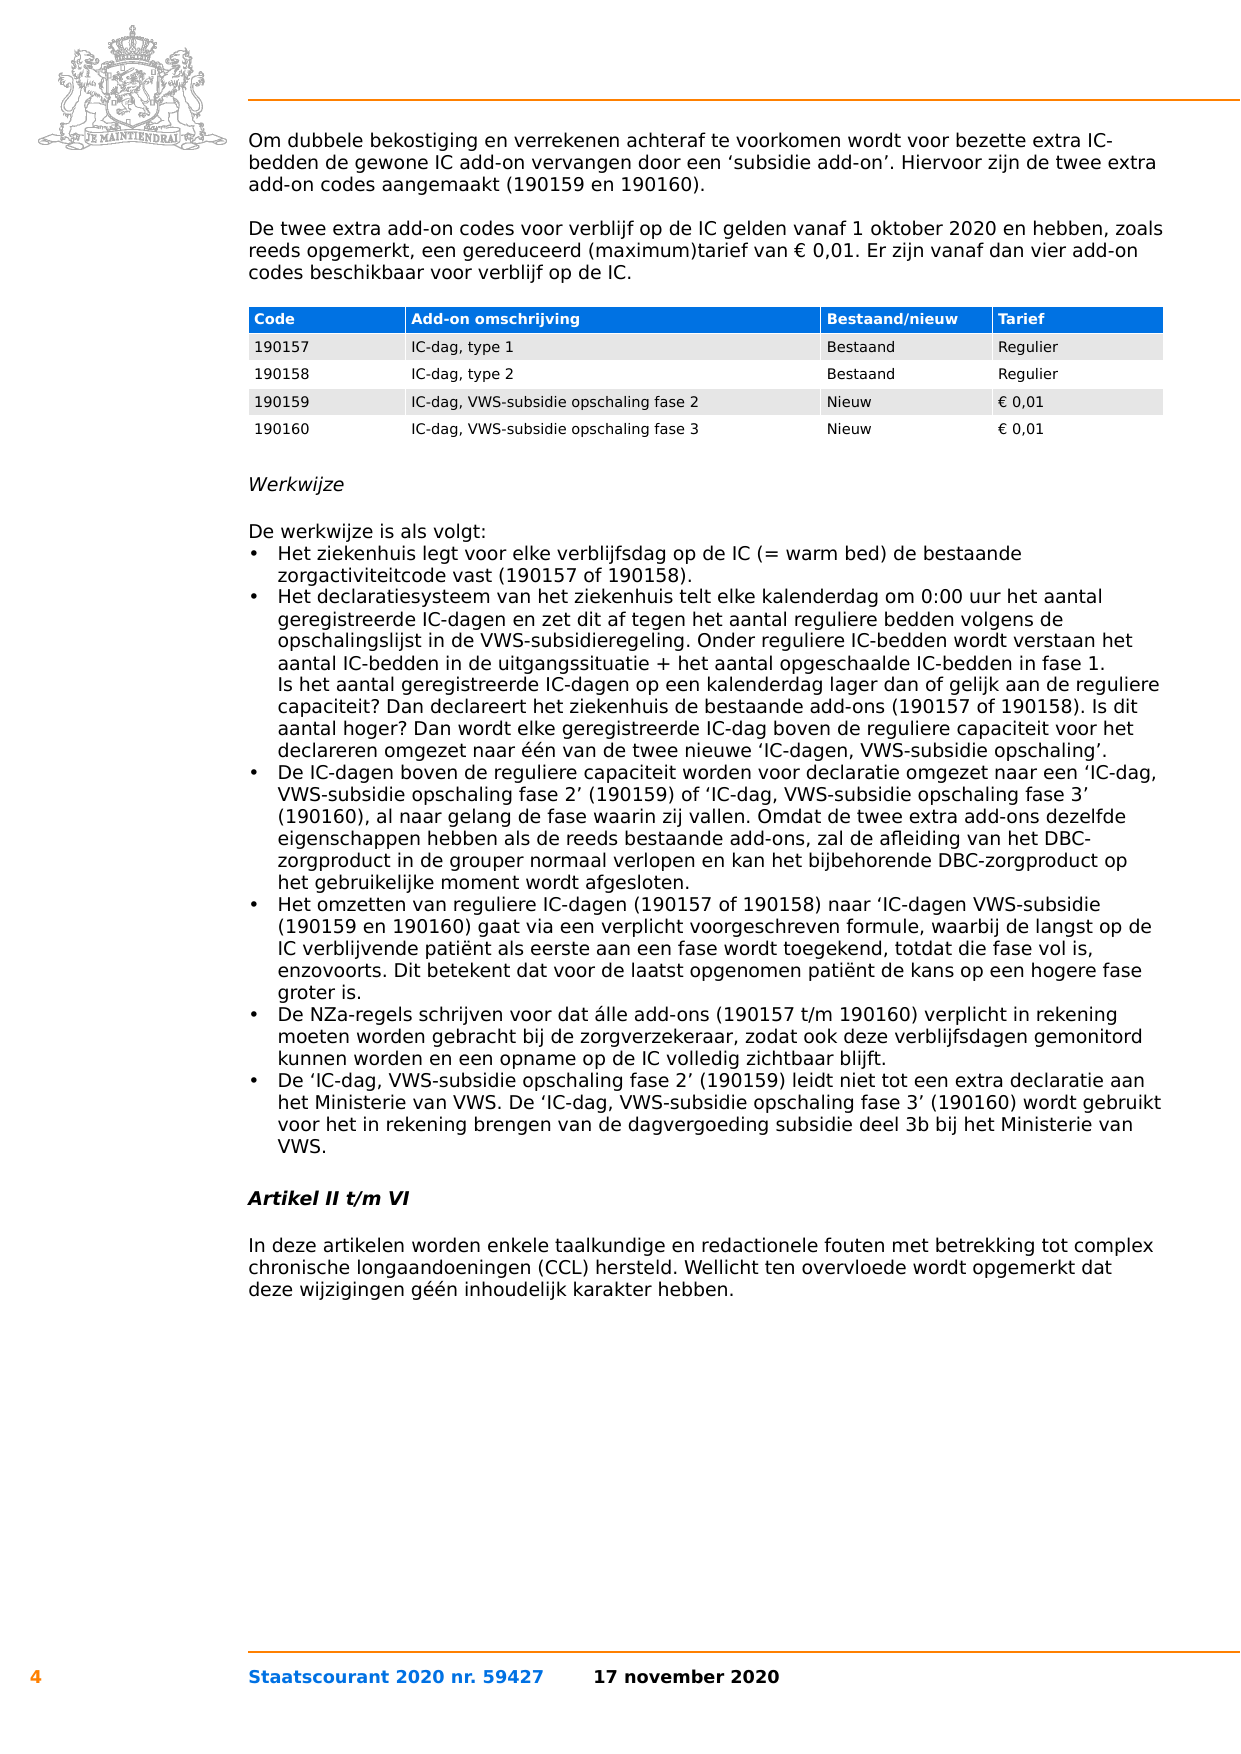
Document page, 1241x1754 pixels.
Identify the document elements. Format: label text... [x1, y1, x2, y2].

text • Het ziekenhuis legt voor elke verblijfsdag op de IC (= warm bed) de bestaande zorgactiviteitcode vast (190157 of 190158). [248, 542, 1163, 586]
subtitle Artikel II t/m VI [248, 1188, 1163, 1210]
text De twee extra add-on codes voor verblijf op de IC gelden vanaf 1 oktober 2020 en hebben, zoals reeds opgemerkt, een gereduceerd (maximum)tarief van € 0,01. Er zijn vanaf dan vier add-on codes beschikbaar voor verblijf op de IC. [248, 218, 1163, 284]
table_cell Bestaand [821, 334, 992, 360]
text • De IC-dagen boven de reguliere capaciteit worden voor declaratie omgezet naar een ‘IC-dag, VWS-subsidie opschaling fase 2’ (190159) of ‘IC-dag, VWS-subsidie opschaling fase 3’ (190160), al naar gelang de fase waarin zij vallen. Omdat de twee extra add-ons dezelfde eigenschappen hebben als de reeds bestaande add-ons, zal de afleiding van het DBC-zorgproduct in de grouper normaal verlopen en kan het bijbehorende DBC-zorgproduct op het gebruikelijke moment wordt afgesloten. [248, 762, 1163, 894]
table_cell 190158 [249, 361, 405, 388]
table_cell Regulier [993, 361, 1163, 388]
table_header Tarief [993, 307, 1163, 333]
text Is het aantal geregistreerde IC-dagen op een kalenderdag lager dan of gelijk aan de reguliere capaciteit? Dan declareert het ziekenhuis de bestaande add-ons (190157 of 190158). Is dit aantal hoger? Dan wordt elke geregistreerde IC-dag boven de reguliere capaciteit voor het declareren omgezet naar één van de twee nieuwe ‘IC-dagen, VWS-subsidie opschaling’. [277, 674, 1163, 762]
text • De ‘IC-dag, VWS-subsidie opschaling fase 2’ (190159) leidt niet tot een extra declaratie aan het Ministerie van VWS. De ‘IC-dag, VWS-subsidie opschaling fase 3’ (190160) wordt gebruikt voor het in rekening brengen van de dagvergoeding subsidie deel 3b bij het Ministerie van VWS. [248, 1070, 1163, 1158]
text Om dubbele bekostiging en verrekenen achteraf te voorkomen wordt voor bezette extra IC-bedden de gewone IC add-on vervangen door een ‘subsidie add-on’. Hiervoor zijn de twee extra add-on codes aangemaakt (190159 en 190160). [248, 130, 1163, 196]
picture [38, 25, 227, 150]
text In deze artikelen worden enkele taalkundige en redactionele fouten met betrekking tot complex chronische longaandoeningen (CCL) hersteld. Wellicht ten overvloede wordt opgemerkt dat deze wijzigingen géén inhoudelijk karakter hebben. [248, 1235, 1163, 1301]
table_cell 190157 [249, 334, 405, 360]
table_cell IC-dag, type 2 [406, 361, 820, 388]
table_header Add-on omschrijving [406, 307, 820, 333]
text • Het omzetten van reguliere IC-dagen (190157 of 190158) naar ‘IC-dagen VWS-subsidie (190159 en 190160) gaat via een verplicht voorgeschreven formule, waarbij de langst op de IC verblijvende patiënt als eerste aan een fase wordt toegekend, totdat die fase vol is, enzovoorts. Dit betekent dat voor de laatst opgenomen patiënt de kans op een hogere fase groter is. [248, 894, 1163, 1004]
table_cell 190160 [249, 416, 405, 442]
table_cell IC-dag, VWS-subsidie opschaling fase 3 [406, 416, 820, 442]
subtitle Werkwijze [248, 473, 1163, 496]
text De werkwijze is als volgt: [248, 521, 1163, 542]
table_cell Regulier [993, 334, 1163, 360]
text • De NZa-regels schrijven voor dat álle add-ons (190157 t/m 190160) verplicht in rekening moeten worden gebracht bij de zorgverzekeraar, zodat ook deze verblijfsdagen gemonitord kunnen worden en een opname op de IC volledig zichtbaar blijft. [248, 1004, 1163, 1070]
table_cell Nieuw [821, 389, 992, 415]
table_cell IC-dag, type 1 [406, 334, 820, 360]
table_header Code [249, 307, 405, 333]
table_cell IC-dag, VWS-subsidie opschaling fase 2 [406, 389, 820, 415]
table_cell Bestaand [821, 361, 992, 388]
text • Het declaratiesysteem van het ziekenhuis telt elke kalenderdag om 0:00 uur het aantal geregistreerde IC-dagen en zet dit af tegen het aantal reguliere bedden volgens de opschalingslijst in de VWS-subsidieregeling. Onder reguliere IC-bedden wordt verstaan het aantal IC-bedden in de uitgangssituatie + het aantal opgeschaalde IC-bedden in fase 1. [248, 586, 1163, 674]
table_cell € 0,01 [993, 389, 1163, 415]
table_header Bestaand/nieuw [821, 307, 992, 333]
table_cell Nieuw [821, 416, 992, 442]
table_cell € 0,01 [993, 416, 1163, 442]
table_cell 190159 [249, 389, 405, 415]
